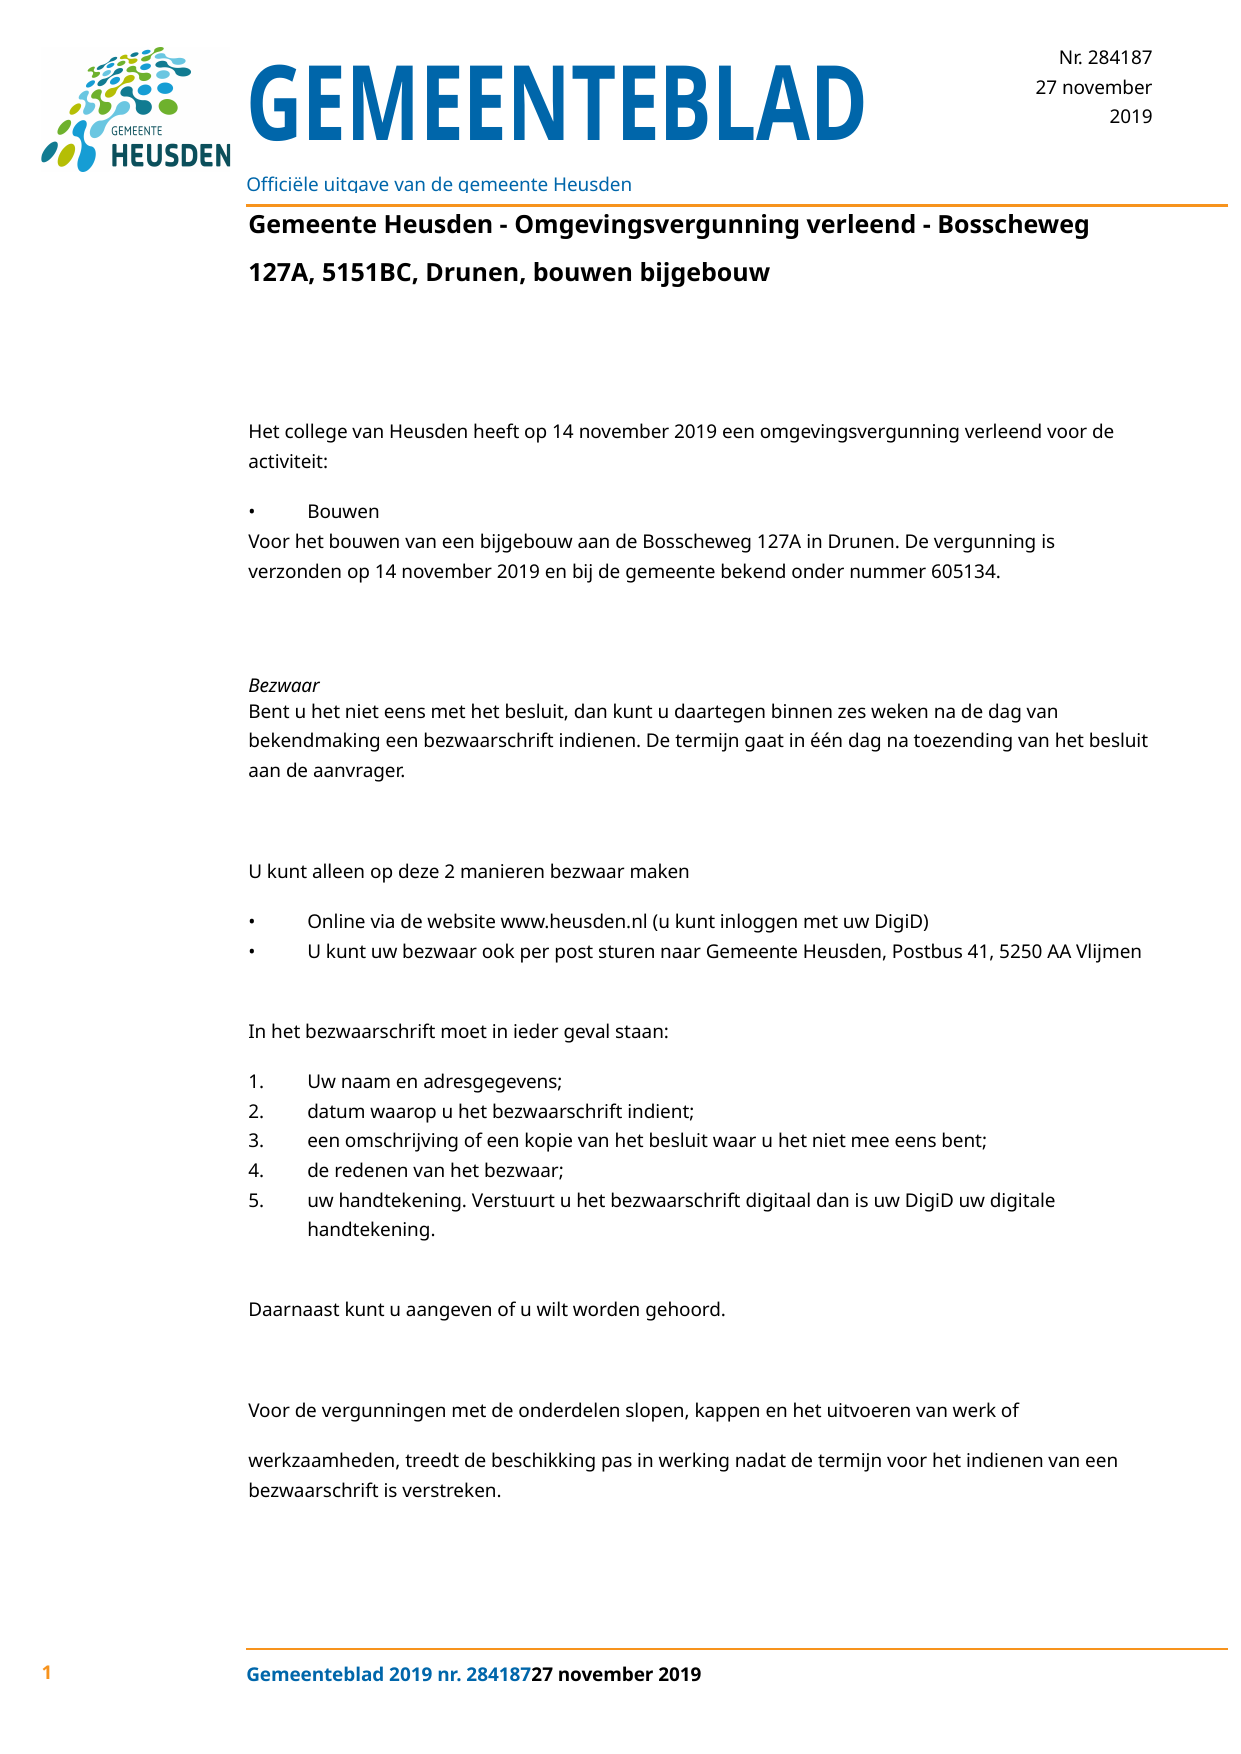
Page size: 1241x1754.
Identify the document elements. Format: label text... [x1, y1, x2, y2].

list datum waarop u het bezwaarschrift indient; [248, 1098, 1152, 1124]
list een omschrijving of een kopie van het besluit waar u het niet mee eens bent; [248, 1128, 1152, 1153]
text Gemeente Heusden - Omgevingsvergunning verleend - Bosscheweg 127A, 5151BC, Drunen, bouwen bijgebouw [248, 207, 1152, 288]
text Bezwaar [248, 672, 1152, 698]
text Voor de vergunningen met de onderdelen slopen, kappen en het uitvoeren van werk of [248, 1397, 1152, 1423]
picture [41, 47, 231, 172]
text werkzaamheden, treedt de beschikking pas in werking nadat de termijn voor het indienen van een bezwaarschrift is verstreken. [248, 1448, 1152, 1503]
text In het bezwaarschrift moet in ieder geval staan: [248, 1018, 1152, 1044]
text Bent u het niet eens met het besluit, dan kunt u daartegen binnen zes weken na de dag van bekendmaking een bezwaarschrift indienen. De termijn gaat in één dag na toezending van het besluit aan de aanvrager. [248, 698, 1152, 783]
text Daarnaast kunt u aangeven of u wilt worden gehoord. [248, 1296, 1152, 1322]
list uw handtekening. Verstuurt u het bezwaarschrift digitaal dan is uw DigiD uw digitale handtekening. [248, 1187, 1152, 1242]
list Online via de website www.heusden.nl (u kunt inloggen met uw DigiD) [248, 908, 1152, 934]
list Bouwen [248, 499, 1152, 524]
text U kunt alleen op deze 2 manieren bezwaar maken [248, 858, 1152, 884]
list U kunt uw bezwaar ook per post sturen naar Gemeente Heusden, Postbus 41, 5250 AA Vlijmen [248, 938, 1152, 964]
text Voor het bouwen van een bijgebouw aan de Bosscheweg 127A in Drunen. De vergunning is verzonden op 14 november 2019 en bij de gemeente bekend onder nummer 605134. [248, 528, 1152, 584]
list Uw naam en adresgegevens; [248, 1068, 1152, 1094]
list de redenen van het bezwaar; [248, 1157, 1152, 1183]
text Het college van Heusden heeft op 14 november 2019 een omgevingsvergunning verleend voor de activiteit: [248, 419, 1152, 474]
